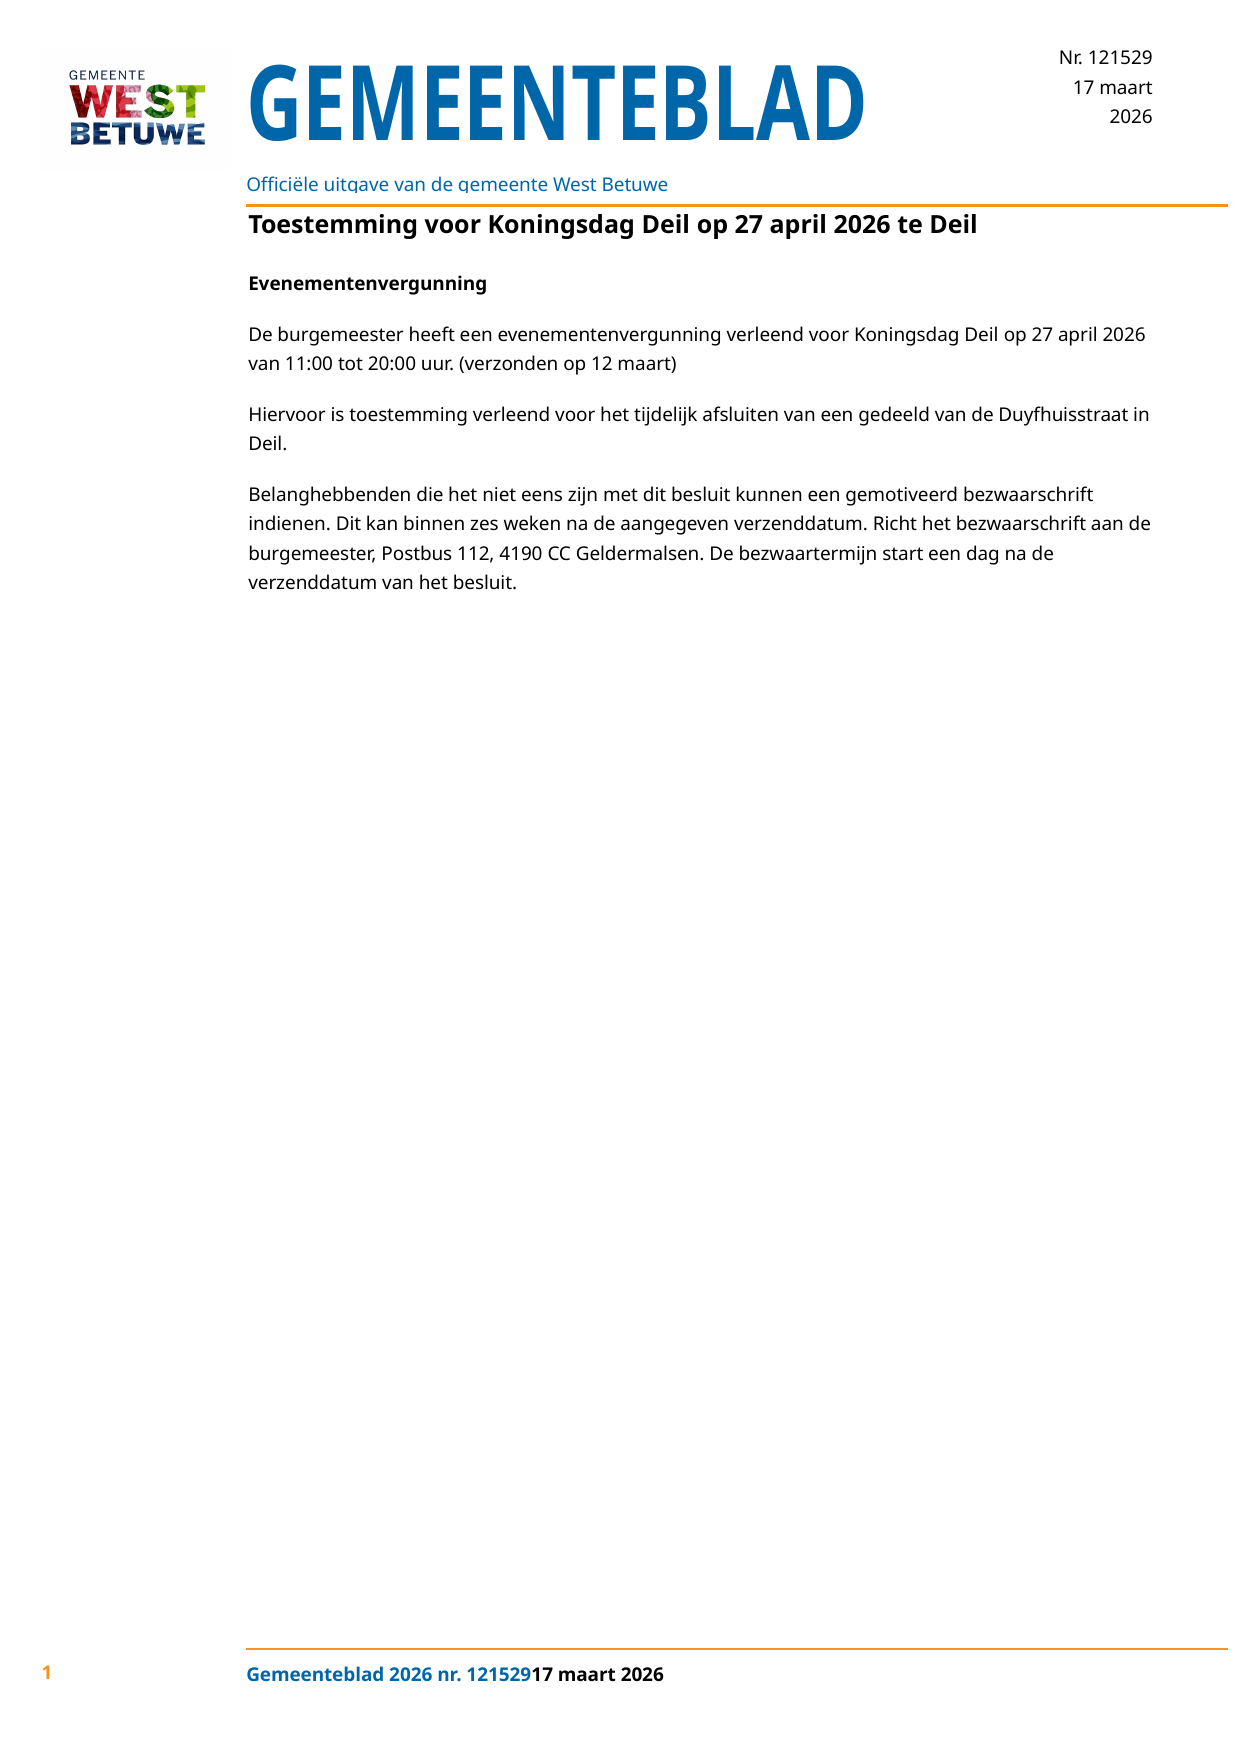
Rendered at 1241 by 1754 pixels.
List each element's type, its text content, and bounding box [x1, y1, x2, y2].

text Belanghebbenden die het niet eens zijn met dit besluit kunnen een gemotiveerd bezwaarschrift indienen. Dit kan binnen zes weken na de aangegeven verzenddatum. Richt het bezwaarschrift aan de burgemeester, Postbus 112, 4190 CC Geldermalsen. De bezwaartermijn start een dag na de verzenddatum van het besluit. [248, 481, 1152, 595]
picture [41, 47, 231, 172]
text Hiervoor is toestemming verleend voor het tijdelijk afsluiten van een gedeeld van de Duyfhuisstraat in Deil. [248, 401, 1152, 456]
text De burgemeester heeft een evenementenvergunning verleend voor Koningsdag Deil op 27 april 2026 van 11:00 tot 20:00 uur. (verzonden op 12 maart) [248, 321, 1152, 376]
text Toestemming voor Koningsdag Deil op 27 april 2026 te Deil [248, 207, 1152, 241]
text Evenementenvergunning [248, 270, 1152, 296]
